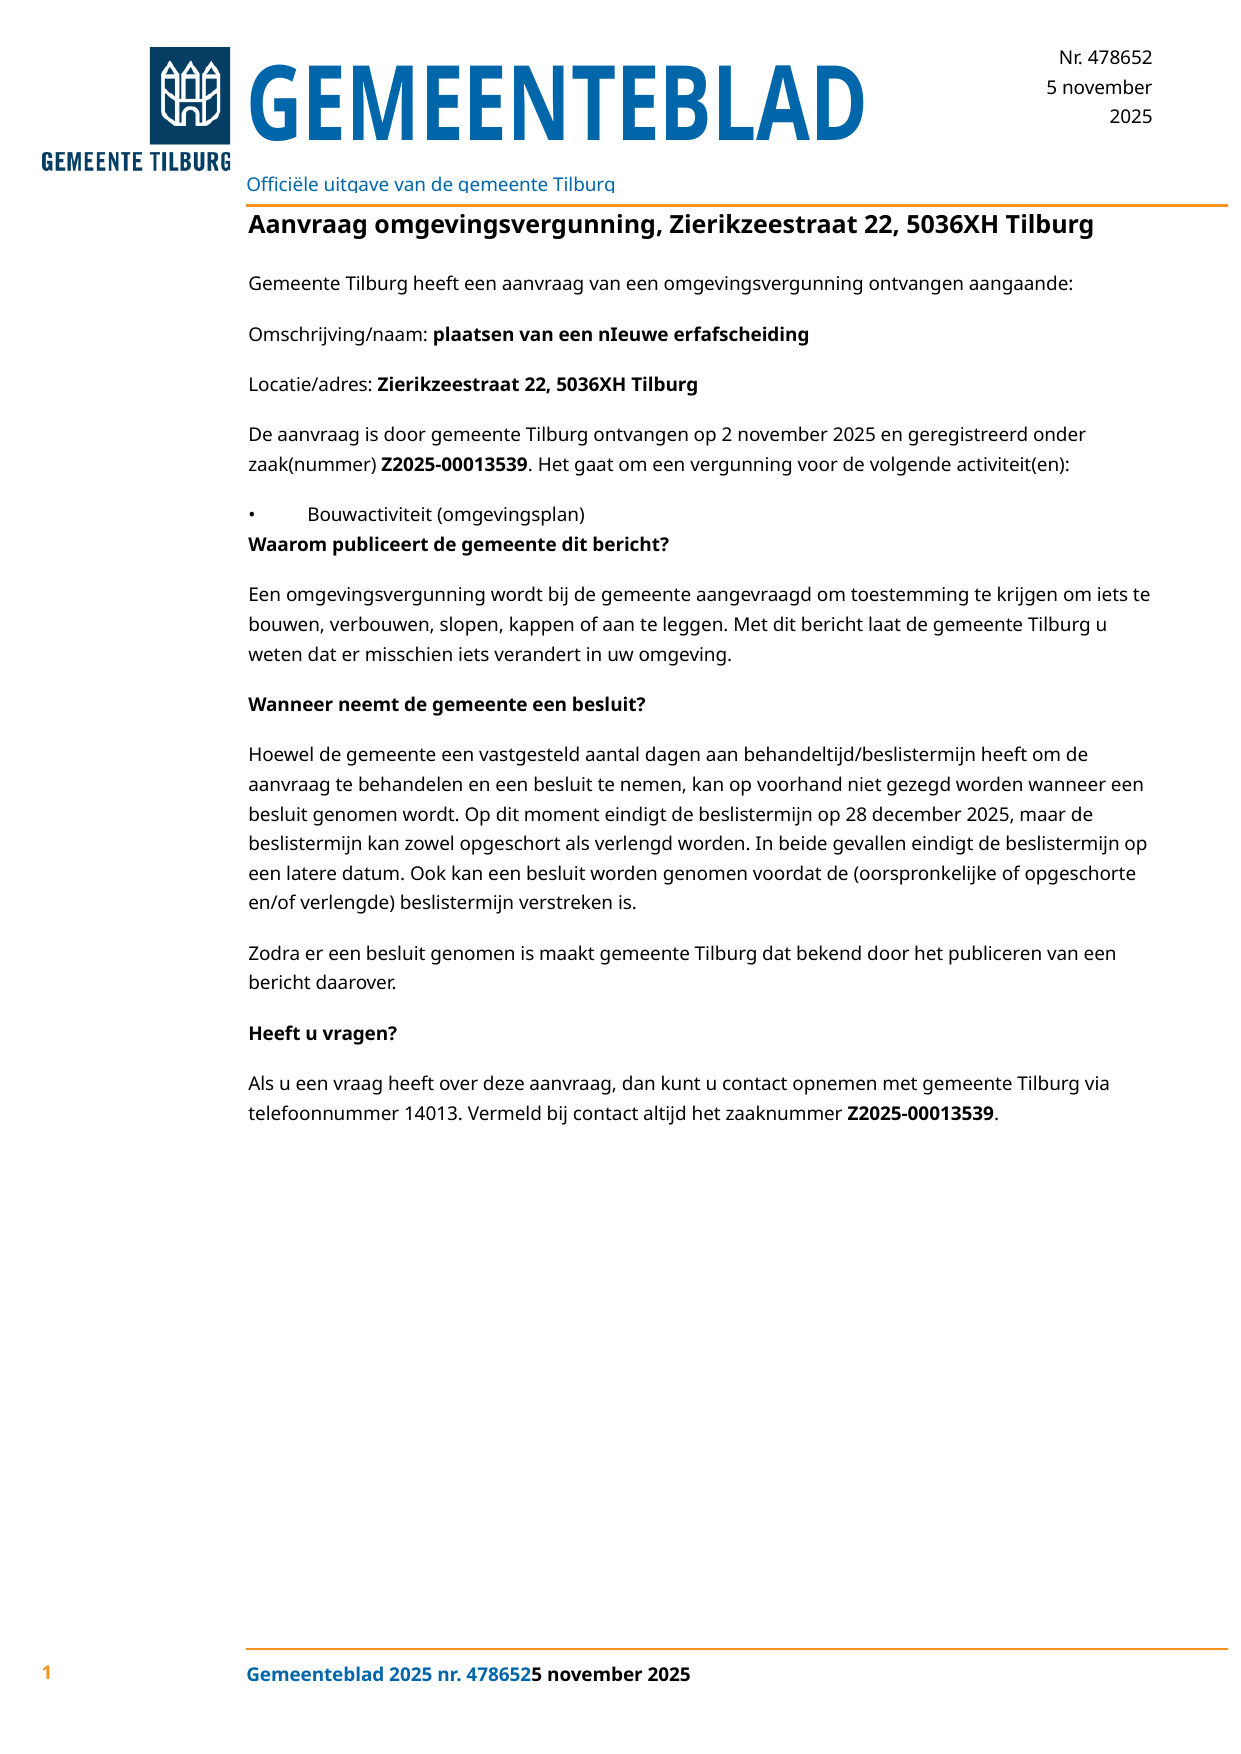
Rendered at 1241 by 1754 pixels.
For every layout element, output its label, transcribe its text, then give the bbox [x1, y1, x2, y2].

text Gemeente Tilburg heeft een aanvraag van een omgevingsvergunning ontvangen aangaande: [248, 270, 1152, 296]
text Een omgevingsvergunning wordt bij de gemeente aangevraagd om toestemming te krijgen om iets te bouwen, verbouwen, slopen, kappen of aan te leggen. Met dit bericht laat de gemeente Tilburg u weten dat er misschien iets verandert in uw omgeving. [248, 582, 1152, 666]
text De aanvraag is door gemeente Tilburg ontvangen op 2 november 2025 en geregistreerd onder zaak(nummer) Z2025-00013539. Het gaat om een vergunning voor de volgende activiteit(en): [248, 422, 1152, 477]
list Bouwactiviteit (omgevingsplan) [248, 502, 1152, 527]
text Zodra er een besluit genomen is maakt gemeente Tilburg dat bekend door het publiceren van een bericht daarover. [248, 940, 1152, 995]
picture [41, 47, 231, 172]
text Wanneer neemt de gemeente een besluit? [248, 691, 1152, 717]
text Waarom publiceert de gemeente dit bericht? [248, 531, 1152, 557]
text Aanvraag omgevingsvergunning, Zierikzeestraat 22, 5036XH Tilburg [248, 207, 1152, 241]
text Locatie/adres: Zierikzeestraat 22, 5036XH Tilburg [248, 371, 1152, 397]
text Heeft u vragen? [248, 1020, 1152, 1046]
text Omschrijving/naam: plaatsen van een nIeuwe erfafscheiding [248, 321, 1152, 346]
text Als u een vraag heeft over deze aanvraag, dan kunt u contact opnemen met gemeente Tilburg via telefoonnummer 14013. Vermeld bij contact altijd het zaaknummer Z2025-00013539. [248, 1070, 1152, 1126]
text Hoewel de gemeente een vastgesteld aantal dagen aan behandeltijd/beslistermijn heeft om de aanvraag te behandelen en een besluit te nemen, kan op voorhand niet gezegd worden wanneer een besluit genomen wordt. Op dit moment eindigt de beslistermijn op 28 december 2025, maar de beslistermijn kan zowel opgeschort als verlengd worden. In beide gevallen eindigt de beslistermijn op een latere datum. Ook kan een besluit worden genomen voordat de (oorspronkelijke of opgeschorte en/of verlengde) beslistermijn verstreken is. [248, 742, 1152, 915]
